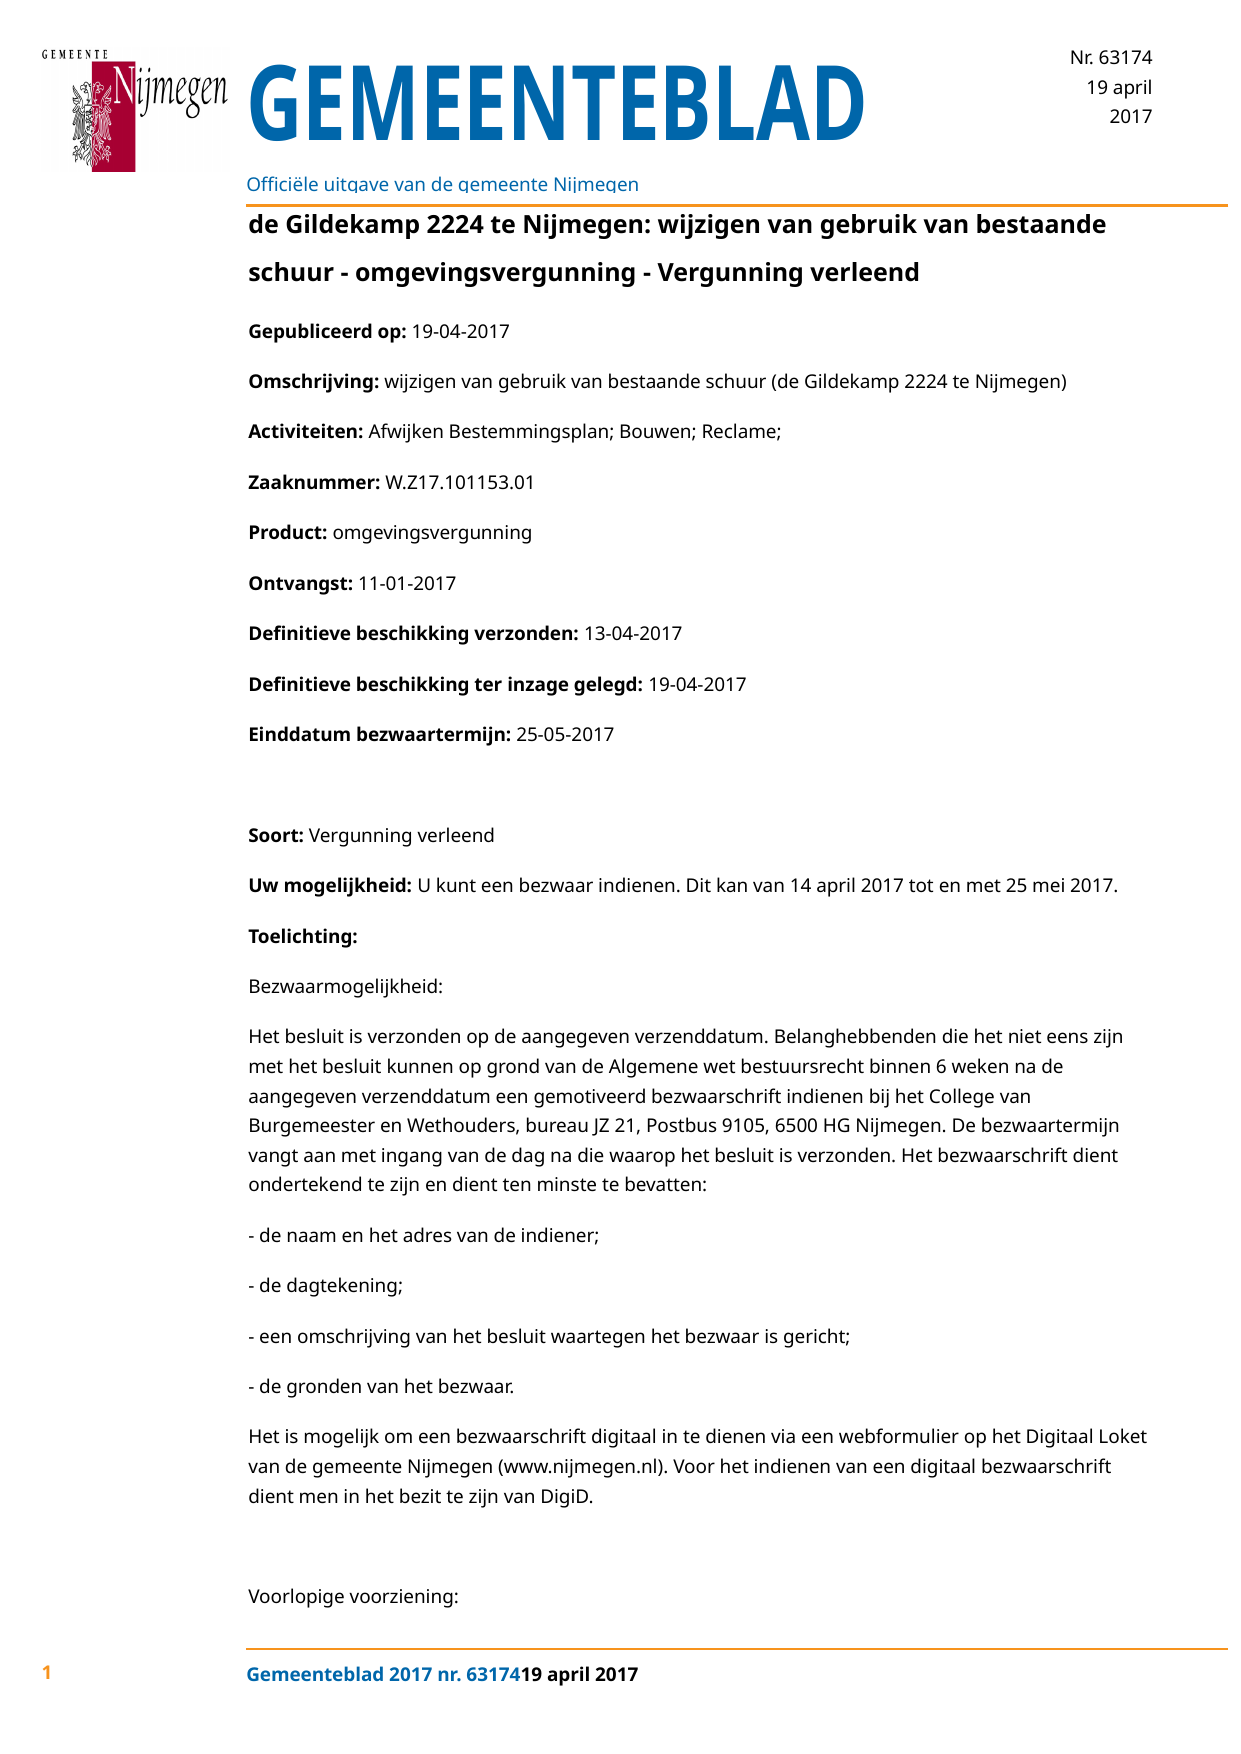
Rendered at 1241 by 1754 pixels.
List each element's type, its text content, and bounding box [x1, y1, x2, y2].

text Definitieve beschikking ter inzage gelegd: 19-04-2017 [248, 671, 1152, 697]
text Ontvangst: 11-01-2017 [248, 570, 1152, 596]
text Uw mogelijkheid: U kunt een bezwaar indienen. Dit kan van 14 april 2017 tot en met 25 mei 2017. [248, 872, 1152, 898]
text Product: omgevingsvergunning [248, 519, 1152, 545]
text - de dagtekening; [248, 1272, 1152, 1298]
text Het is mogelijk om een bezwaarschrift digitaal in te dienen via een webformulier op het Digitaal Loket van de gemeente Nijmegen (www.nijmegen.nl). Voor het indienen van een digitaal bezwaarschrift dient men in het bezit te zijn van DigiD. [248, 1424, 1152, 1509]
text - de naam en het adres van de indiener; [248, 1222, 1152, 1248]
text Soort: Vergunning verleend [248, 822, 1152, 848]
text Gepubliceerd op: 19-04-2017 [248, 318, 1152, 344]
text Einddatum bezwaartermijn: 25-05-2017 [248, 721, 1152, 747]
text Activiteiten: Afwijken Bestemmingsplan; Bouwen; Reclame; [248, 419, 1152, 444]
text de Gildekamp 2224 te Nijmegen: wijzigen van gebruik van bestaande schuur - omgevingsvergunning - Vergunning verleend [248, 207, 1152, 288]
text Omschrijving: wijzigen van gebruik van bestaande schuur (de Gildekamp 2224 te Nijmegen) [248, 368, 1152, 394]
text Het besluit is verzonden op de aangegeven verzenddatum. Belanghebbenden die het niet eens zijn met het besluit kunnen op grond van de Algemene wet bestuursrecht binnen 6 weken na de aangegeven verzenddatum een gemotiveerd bezwaarschrift indienen bij het College van Burgemeester en Wethouders, bureau JZ 21, Postbus 9105, 6500 HG Nijmegen. De bezwaartermijn vangt aan met ingang van de dag na die waarop het besluit is verzonden. Het bezwaarschrift dient ondertekend te zijn en dient ten minste te bevatten: [248, 1024, 1152, 1197]
text - de gronden van het bezwaar. [248, 1373, 1152, 1399]
text Bezwaarmogelijkheid: [248, 973, 1152, 999]
text Toelichting: [248, 923, 1152, 949]
text Zaaknummer: W.Z17.101153.01 [248, 469, 1152, 495]
picture [41, 47, 231, 172]
text Definitieve beschikking verzonden: 13-04-2017 [248, 620, 1152, 646]
text Voorlopige voorziening: [248, 1584, 1152, 1609]
text - een omschrijving van het besluit waartegen het bezwaar is gericht; [248, 1323, 1152, 1349]
